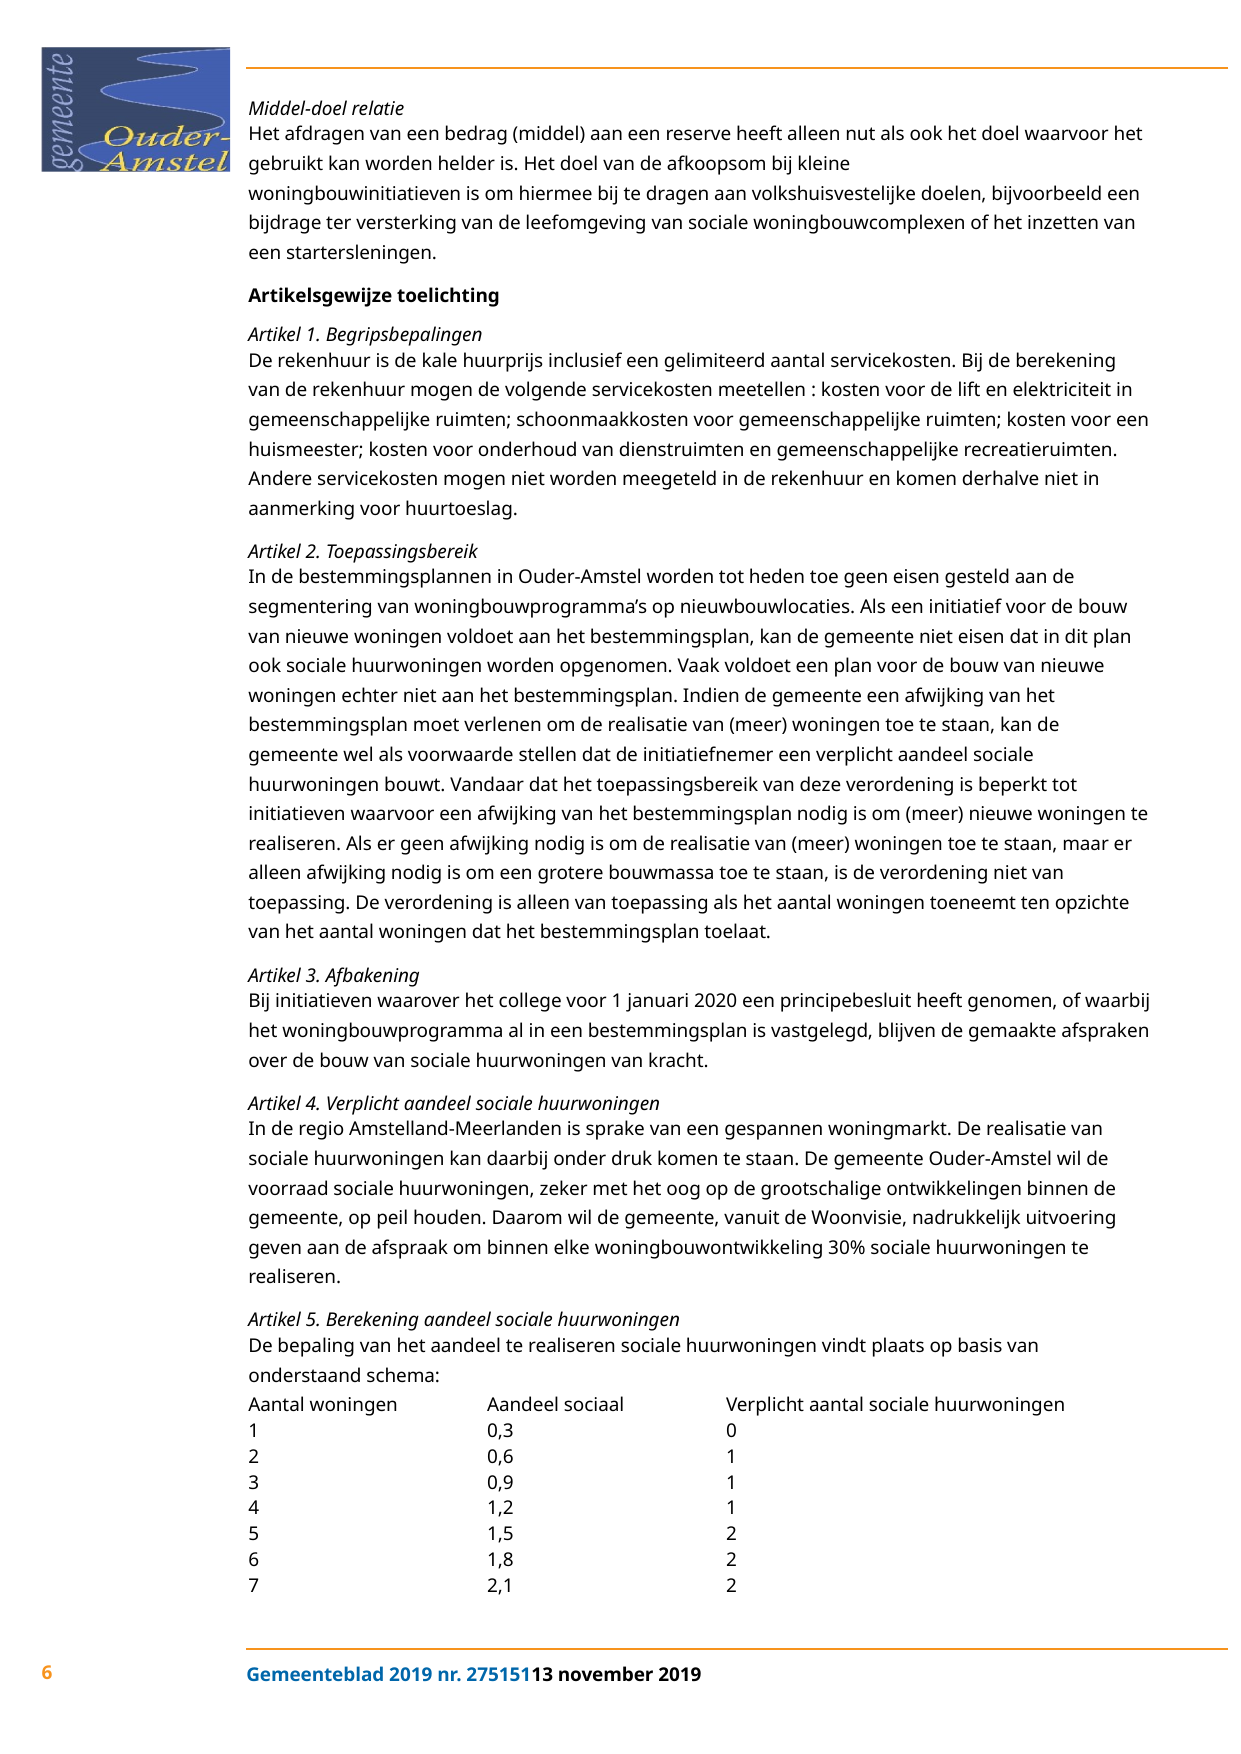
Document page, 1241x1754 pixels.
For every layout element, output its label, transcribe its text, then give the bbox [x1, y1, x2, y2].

table_cell 5 [248, 1520, 487, 1546]
text Artikel 4. Verplicht aandeel sociale huurwoningen [248, 1090, 1152, 1116]
table_cell 2 [726, 1572, 1152, 1597]
text In de bestemmingsplannen in Ouder-Amstel worden tot heden toe geen eisen gesteld aan de segmentering van woningbouwprogramma’s op nieuwbouwlocaties. Als een initiatief voor de bouw van nieuwe woningen voldoet aan het bestemmingsplan, kan de gemeente niet eisen dat in dit plan ook sociale huurwoningen worden opgenomen. Vaak voldoet een plan voor de bouw van nieuwe woningen echter niet aan het bestemmingsplan. Indien de gemeente een afwijking van het bestemmingsplan moet verlenen om de realisatie van (meer) woningen toe te staan, kan de gemeente wel als voorwaarde stellen dat de initiatiefnemer een verplicht aandeel sociale huurwoningen bouwt. Vandaar dat het toepassingsbereik van deze verordening is beperkt tot initiatieven waarvoor een afwijking van het bestemmingsplan nodig is om (meer) nieuwe woningen te realiseren. Als er geen afwijking nodig is om de realisatie van (meer) woningen toe te staan, maar er alleen afwijking nodig is om een grotere bouwmassa toe te staan, is de verordening niet van toepassing. De verordening is alleen van toepassing als het aantal woningen toeneemt ten opzichte van het aantal woningen dat het bestemmingsplan toelaat. [248, 564, 1152, 944]
table_cell 1 [726, 1469, 1152, 1494]
table_cell 0,9 [487, 1469, 726, 1494]
table_cell 1,8 [487, 1546, 726, 1572]
table_cell 2,1 [487, 1572, 726, 1597]
text Het afdragen van een bedrag (middel) aan een reserve heeft alleen nut als ook het doel waarvoor het gebruikt kan worden helder is. Het doel van de afkoopsom bij kleine [248, 121, 1152, 176]
table_cell 1 [726, 1443, 1152, 1469]
table_header Verplicht aantal sociale huurwoningen [726, 1392, 1152, 1417]
text Middel-doel relatie [248, 95, 1152, 121]
text Artikel 5. Berekening aandeel sociale huurwoningen [248, 1307, 1152, 1332]
text Bij initiatieven waarover het college voor 1 januari 2020 een principebesluit heeft genomen, of waarbij het woningbouwprogramma al in een bestemmingsplan is vastgelegd, blijven de gemaakte afspraken over de bouw van sociale huurwoningen van kracht. [248, 988, 1152, 1072]
table_header Aandeel sociaal [487, 1392, 726, 1417]
text De rekenhuur is de kale huurprijs inclusief een gelimiteerd aantal servicekosten. Bij de berekening van de rekenhuur mogen de volgende servicekosten meetellen : kosten voor de lift en elektriciteit in gemeenschappelijke ruimten; schoonmaakkosten voor gemeenschappelijke ruimten; kosten voor een huismeester; kosten voor onderhoud van dienstruimten en gemeenschappelijke recreatieruimten. Andere servicekosten mogen niet worden meegeteld in de rekenhuur en komen derhalve niet in aanmerking voor huurtoeslag. [248, 347, 1152, 521]
table_cell 2 [248, 1443, 487, 1469]
table_cell 1,2 [487, 1495, 726, 1520]
text De bepaling van het aandeel te realiseren sociale huurwoningen vindt plaats op basis van onderstaand schema: [248, 1332, 1152, 1388]
table_cell 1 [726, 1495, 1152, 1520]
text woningbouwinitiatieven is om hiermee bij te dragen aan volkshuisvestelijke doelen, bijvoorbeeld een bijdrage ter versterking van de leefomgeving van sociale woningbouwcomplexen of het inzetten van een startersleningen. [248, 180, 1152, 264]
table_cell 7 [248, 1572, 487, 1597]
table_header Aantal woningen [248, 1392, 487, 1417]
text Artikel 1. Begripsbepalingen [248, 321, 1152, 347]
table_cell 1,5 [487, 1520, 726, 1546]
table_cell 2 [726, 1520, 1152, 1546]
table_cell 0,6 [487, 1443, 726, 1469]
text Artikel 2. Toepassingsbereik [248, 538, 1152, 564]
text Artikelsgewijze toelichting [248, 282, 1152, 308]
text Artikel 3. Afbakening [248, 962, 1152, 988]
table_cell 6 [248, 1546, 487, 1572]
picture [41, 47, 231, 172]
table_cell 1 [248, 1418, 487, 1443]
text In de regio Amstelland-Meerlanden is sprake van een gespannen woningmarkt. De realisatie van sociale huurwoningen kan daarbij onder druk komen te staan. De gemeente Ouder-Amstel wil de voorraad sociale huurwoningen, zeker met het oog op de grootschalige ontwikkelingen binnen de gemeente, op peil houden. Daarom wil de gemeente, vanuit de Woonvisie, nadrukkelijk uitvoering geven aan de afspraak om binnen elke woningbouwontwikkeling 30% sociale huurwoningen te realiseren. [248, 1116, 1152, 1289]
table_cell 0 [726, 1418, 1152, 1443]
table_cell 4 [248, 1495, 487, 1520]
table_cell 0,3 [487, 1418, 726, 1443]
table_cell 3 [248, 1469, 487, 1494]
table_cell 2 [726, 1546, 1152, 1572]
